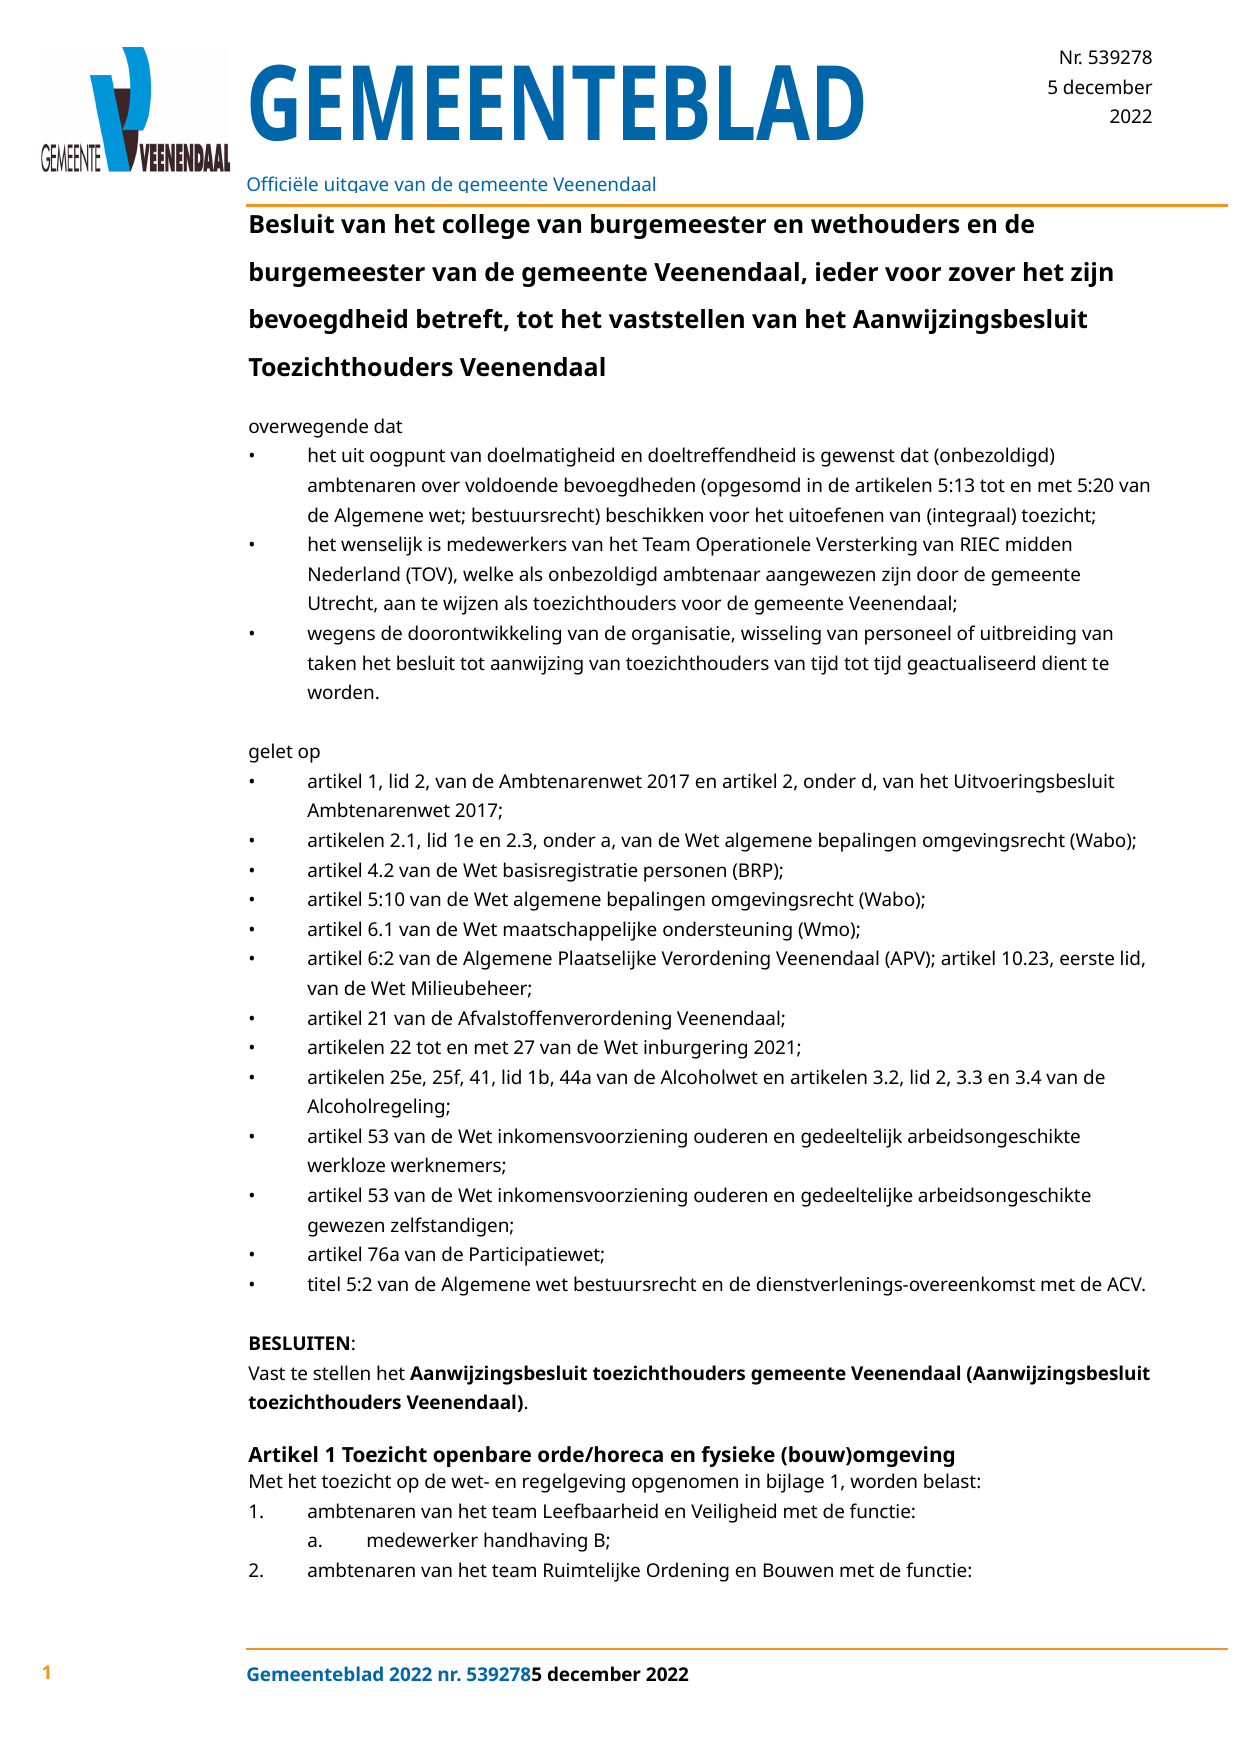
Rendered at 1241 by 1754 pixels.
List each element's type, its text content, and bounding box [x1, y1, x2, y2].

text Artikel 1 Toezicht openbare orde/horeca en fysieke (bouw)omgeving [248, 1440, 1152, 1468]
picture [41, 47, 130, 172]
list titel 5:2 van de Algemene wet bestuursrecht en de dienstverlenings-overeenkomst met de ACV. [248, 1271, 1152, 1297]
list ambtenaren van het team Ruimtelijke Ordening en Bouwen met de functie: [248, 1557, 1152, 1583]
list ambtenaren van het team Leefbaarheid en Veiligheid met de functie: [248, 1498, 1152, 1523]
list artikel 6.1 van de Wet maatschappelijke ondersteuning (Wmo); [248, 916, 1152, 942]
list artikel 76a van de Participatiewet; [248, 1241, 1152, 1267]
text Vast te stellen het Aanwijzingsbesluit toezichthouders gemeente Veenendaal (Aanwijzingsbesluit toezichthouders Veenendaal). [248, 1360, 1152, 1415]
list medewerker handhaving B; [307, 1527, 1152, 1553]
list artikel 53 van de Wet inkomensvoorziening ouderen en gedeeltelijke arbeidsongeschikte gewezen zelfstandigen; [248, 1182, 1152, 1238]
text overwegende dat [248, 413, 1152, 439]
list artikel 21 van de Afvalstoffenverordening Veenendaal; [248, 1005, 1152, 1031]
list het wenselijk is medewerkers van het Team Operationele Versterking van RIEC midden Nederland (TOV), welke als onbezoldigd ambtenaar aangewezen zijn door de gemeente Utrecht, aan te wijzen als toezichthouders voor de gemeente Veenendaal; [248, 531, 1152, 616]
list artikelen 2.1, lid 1e en 2.3, onder a, van de Wet algemene bepalingen omgevingsrecht (Wabo); [248, 827, 1152, 853]
list artikelen 22 tot en met 27 van de Wet inburgering 2021; [248, 1034, 1152, 1060]
text Besluit van het college van burgemeester en wethouders en de burgemeester van de gemeente Veenendaal, ieder voor zover het zijn bevoegdheid betreft, tot het vaststellen van het Aanwijzingsbesluit Toezichthouders Veenendaal [248, 207, 1152, 384]
list artikel 4.2 van de Wet basisregistratie personen (BRP); [248, 857, 1152, 883]
text BESLUITEN: [248, 1330, 1152, 1356]
list artikel 1, lid 2, van de Ambtenarenwet 2017 en artikel 2, onder d, van het Uitvoeringsbesluit Ambtenarenwet 2017; [248, 768, 1152, 823]
list artikelen 25e, 25f, 41, lid 1b, 44a van de Alcoholwet en artikelen 3.2, lid 2, 3.3 en 3.4 van de Alcoholregeling; [248, 1064, 1152, 1119]
picture [123, 47, 231, 172]
list het uit oogpunt van doelmatigheid en doeltreffendheid is gewenst dat (onbezoldigd) ambtenaren over voldoende bevoegdheden (opgesomd in de artikelen 5:13 tot en met 5:20 van de Algemene wet; bestuursrecht) beschikken voor het uitoefenen van (integraal) toezicht; [248, 443, 1152, 528]
list artikel 6:2 van de Algemene Plaatselijke Verordening Veenendaal (APV); artikel 10.23, eerste lid, van de Wet Milieubeheer; [248, 946, 1152, 1001]
text Met het toezicht op de wet- en regelgeving opgenomen in bijlage 1, worden belast: [248, 1468, 1152, 1494]
list wegens de doorontwikkeling van de organisatie, wisseling van personeel of uitbreiding van taken het besluit tot aanwijzing van toezichthouders van tijd tot tijd geactualiseerd dient te worden. [248, 620, 1152, 705]
text gelet op [248, 738, 1152, 764]
list artikel 5:10 van de Wet algemene bepalingen omgevingsrecht (Wabo); [248, 886, 1152, 912]
list artikel 53 van de Wet inkomensvoorziening ouderen en gedeeltelijk arbeidsongeschikte werkloze werknemers; [248, 1123, 1152, 1178]
